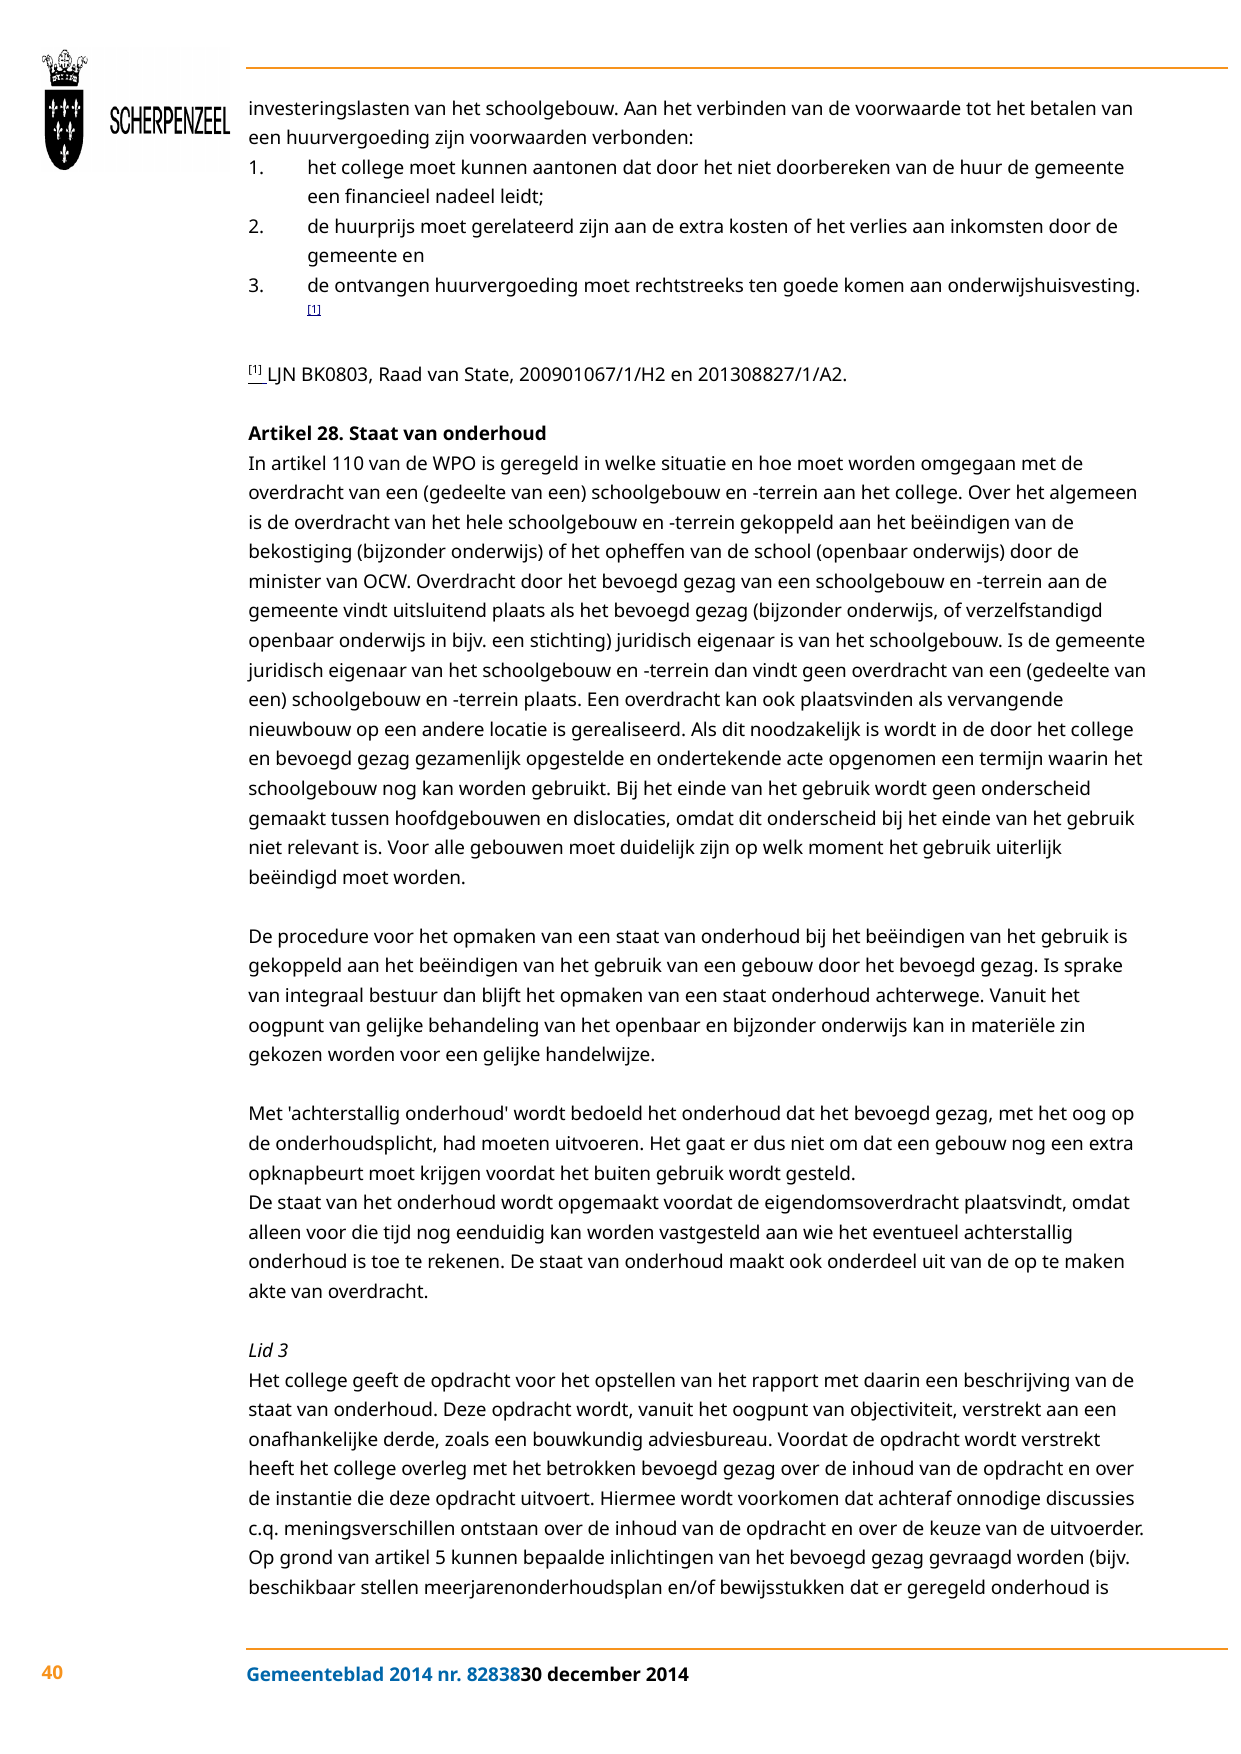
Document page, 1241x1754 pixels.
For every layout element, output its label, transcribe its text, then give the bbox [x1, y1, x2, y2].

text Het college geeft de opdracht voor het opstellen van het rapport met daarin een beschrijving van de staat van onderhoud. Deze opdracht wordt, vanuit het oogpunt van objectiviteit, verstrekt aan een onafhankelijke derde, zoals een bouwkundig adviesbureau. Voordat de opdracht wordt verstrekt heeft het college overleg met het betrokken bevoegd gezag over de inhoud van de opdracht en over de instantie die deze opdracht uitvoert. Hiermee wordt voorkomen dat achteraf onnodige discussies c.q. meningsverschillen ontstaan over de inhoud van de opdracht en over de keuze van de uitvoerder. Op grond van artikel 5 kunnen bepaalde inlichtingen van het bevoegd gezag gevraagd worden (bijv. beschikbaar stellen meerjarenonderhoudsplan en/of bewijsstukken dat er geregeld onderhoud is [248, 1367, 1152, 1600]
picture [41, 47, 231, 172]
text [1] LJN BK0803, Raad van State, 200901067/1/H2 en 201308827/1/A2. [248, 361, 1152, 387]
text Lid 3 [248, 1337, 1152, 1363]
text De procedure voor het opmaken van een staat van onderhoud bij het beëindigen van het gebruik is gekoppeld aan het beëindigen van het gebruik van een gebouw door het bevoegd gezag. Is sprake van integraal bestuur dan blijft het opmaken van een staat onderhoud achterwege. Vanuit het oogpunt van gelijke behandeling van het openbaar en bijzonder onderwijs kan in materiële zin gekozen worden voor een gelijke handelwijze. [248, 923, 1152, 1067]
text In artikel 110 van de WPO is geregeld in welke situatie en hoe moet worden omgegaan met de overdracht van een (gedeelte van een) schoolgebouw en -terrein aan het college. Over het algemeen is de overdracht van het hele schoolgebouw en -terrein gekoppeld aan het beëindigen van de bekostiging (bijzonder onderwijs) of het opheffen van de school (openbaar onderwijs) door de minister van OCW. Overdracht door het bevoegd gezag van een schoolgebouw en -terrein aan de gemeente vindt uitsluitend plaats als het bevoegd gezag (bijzonder onderwijs, of verzelfstandigd openbaar onderwijs in bijv. een stichting) juridisch eigenaar is van het schoolgebouw. Is de gemeente juridisch eigenaar van het schoolgebouw en -terrein dan vindt geen overdracht van een (gedeelte van een) schoolgebouw en -terrein plaats. Een overdracht kan ook plaatsvinden als vervangende nieuwbouw op een andere locatie is gerealiseerd. Als dit noodzakelijk is wordt in de door het college en bevoegd gezag gezamenlijk opgestelde en ondertekende acte opgenomen een termijn waarin het schoolgebouw nog kan worden gebruikt. Bij het einde van het gebruik wordt geen onderscheid gemaakt tussen hoofdgebouwen en dislocaties, omdat dit onderscheid bij het einde van het gebruik niet relevant is. Voor alle gebouwen moet duidelijk zijn op welk moment het gebruik uiterlijk beëindigd moet worden. [248, 450, 1152, 890]
list de ontvangen huurvergoeding moet rechtstreeks ten goede komen aan onderwijshuisvesting.[1] [248, 272, 1152, 328]
list het college moet kunnen aantonen dat door het niet doorbereken van de huur de gemeente een financieel nadeel leidt; [248, 154, 1152, 209]
text investeringslasten van het schoolgebouw. Aan het verbinden van de voorwaarde tot het betalen van een huurvergoeding zijn voorwaarden verbonden: [248, 95, 1152, 150]
text Met 'achterstallig onderhoud' wordt bedoeld het onderhoud dat het bevoegd gezag, met het oog op de onderhoudsplicht, had moeten uitvoeren. Het gaat er dus niet om dat een gebouw nog een extra opknapbeurt moet krijgen voordat het buiten gebruik wordt gesteld. [248, 1101, 1152, 1186]
text De staat van het onderhoud wordt opgemaakt voordat de eigendomsoverdracht plaatsvindt, omdat alleen voor die tijd nog eenduidig kan worden vastgesteld aan wie het eventueel achterstallig onderhoud is toe te rekenen. De staat van onderhoud maakt ook onderdeel uit van de op te maken akte van overdracht. [248, 1189, 1152, 1304]
list de huurprijs moet gerelateerd zijn aan de extra kosten of het verlies aan inkomsten door de gemeente en [248, 213, 1152, 268]
text Artikel 28. Staat van onderhoud [248, 420, 1152, 446]
